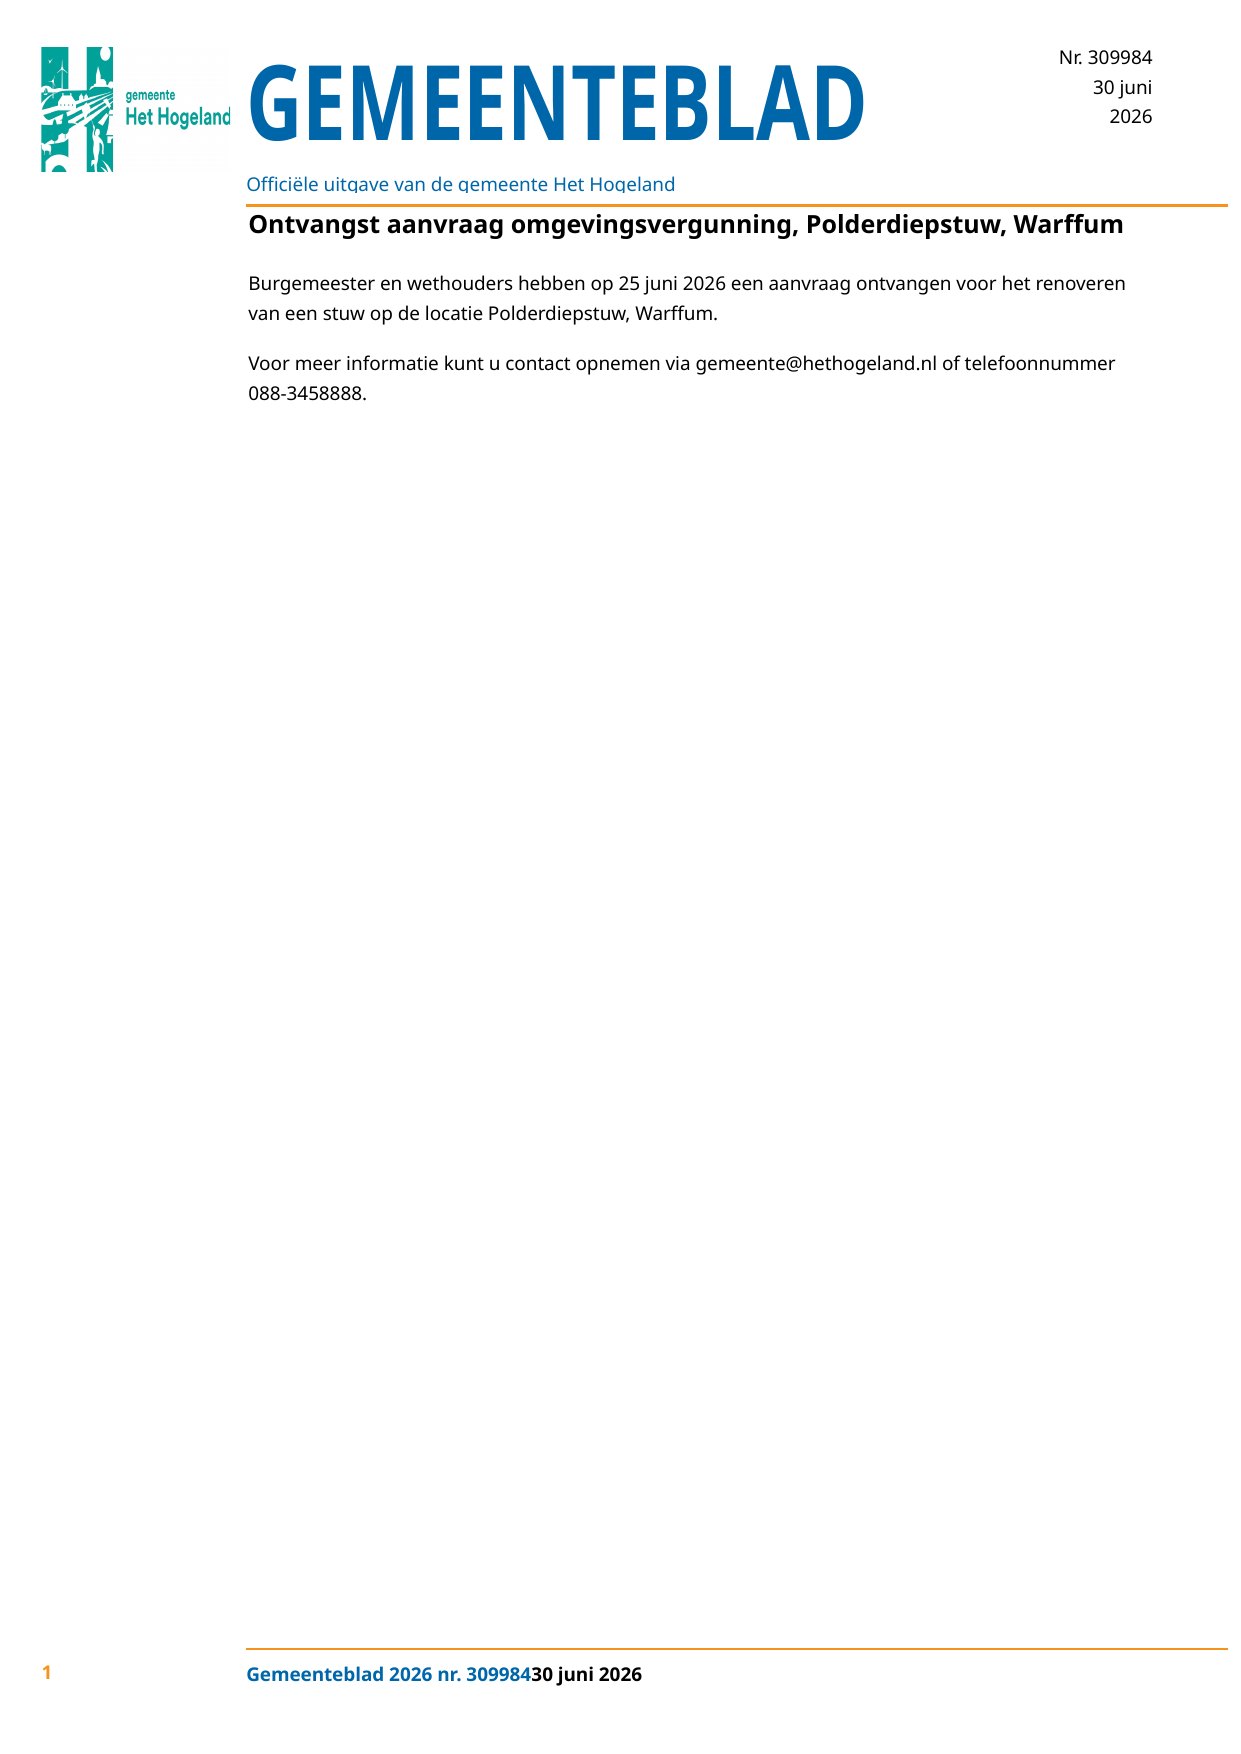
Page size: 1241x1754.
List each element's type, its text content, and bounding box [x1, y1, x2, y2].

picture [41, 47, 231, 172]
text Ontvangst aanvraag omgevingsvergunning, Polderdiepstuw, Warffum [248, 207, 1152, 241]
text Burgemeester en wethouders hebben op 25 juni 2026 een aanvraag ontvangen voor het renoveren van een stuw op de locatie Polderdiepstuw, Warffum. [248, 270, 1152, 326]
text Voor meer informatie kunt u contact opnemen via gemeente@hethogeland.nl of telefoonnummer 088-3458888. [248, 350, 1152, 406]
